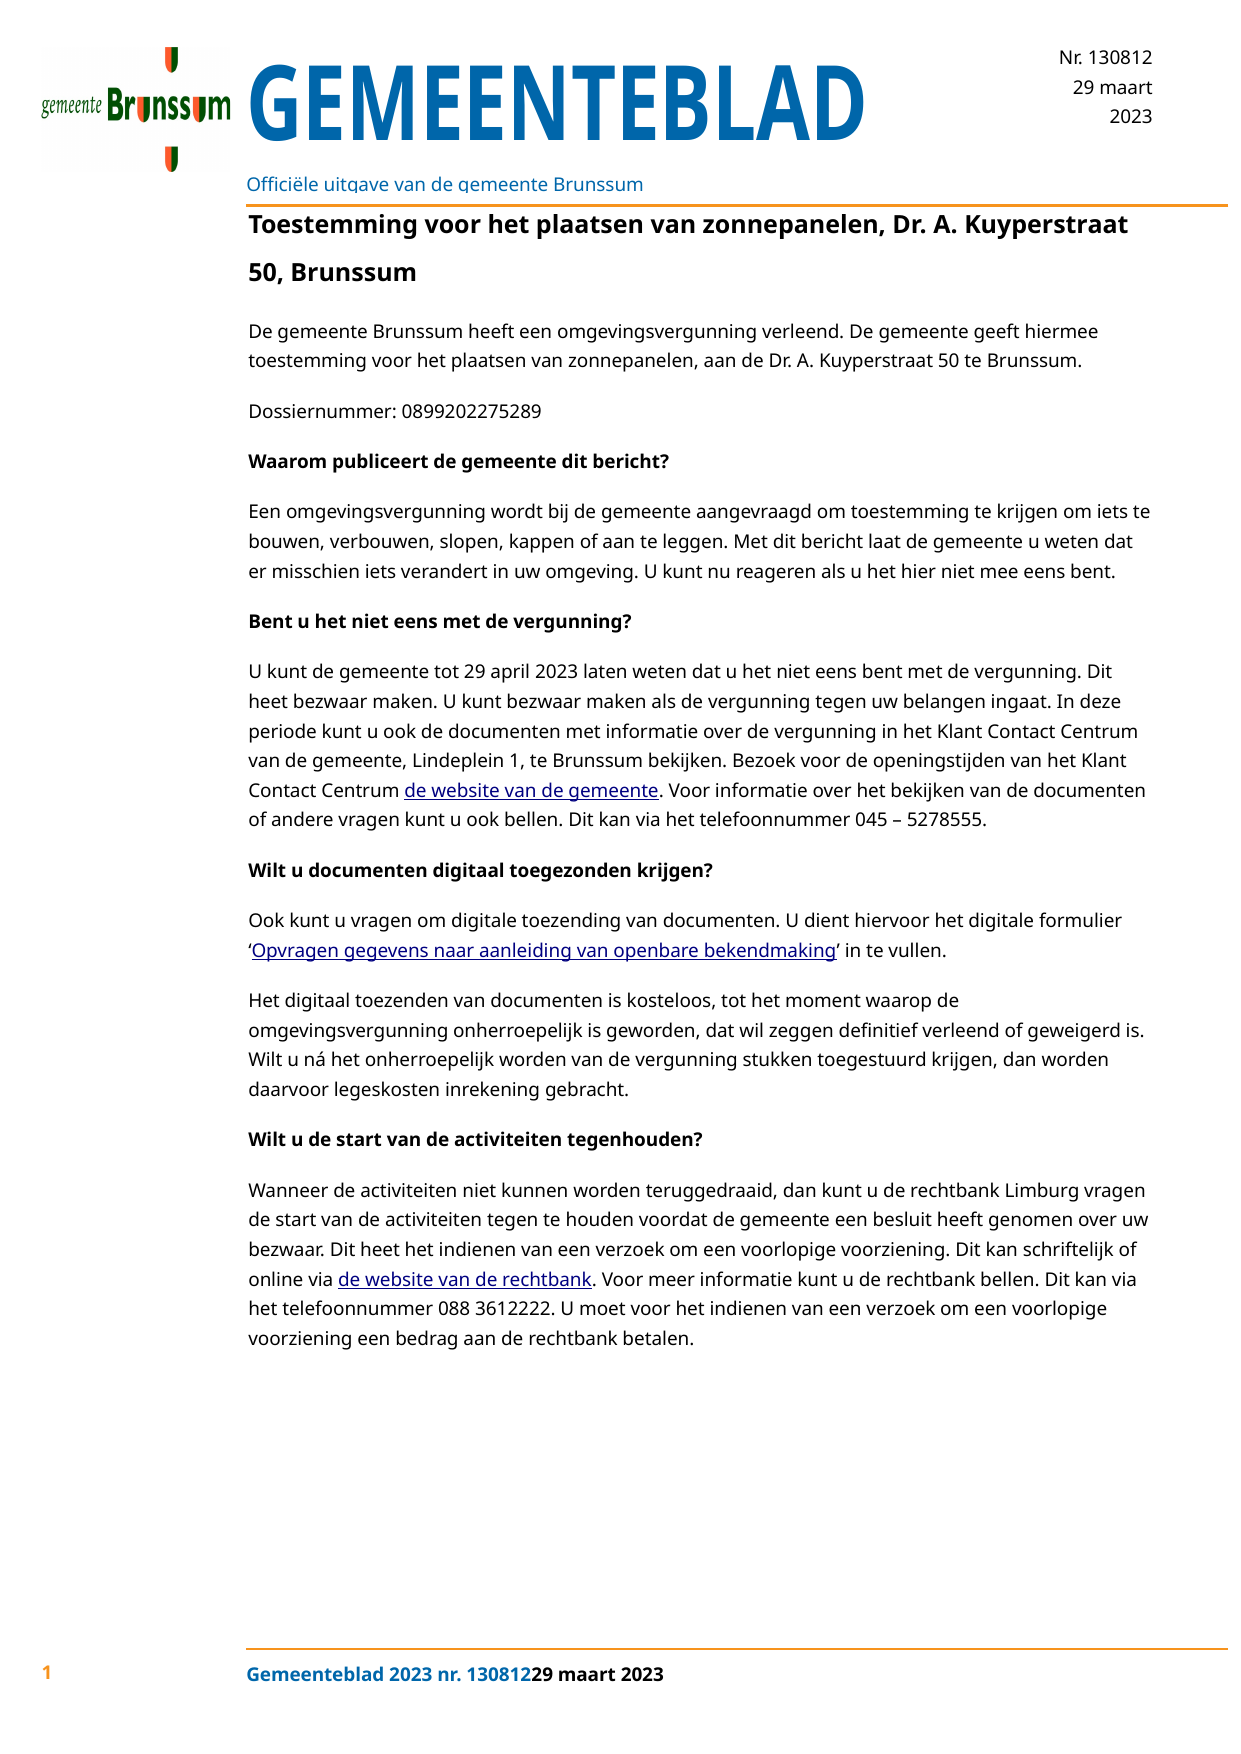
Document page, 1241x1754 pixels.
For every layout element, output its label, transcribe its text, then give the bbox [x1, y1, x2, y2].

text Toestemming voor het plaatsen van zonnepanelen, Dr. A. Kuyperstraat 50, Brunssum [248, 207, 1152, 288]
text Wilt u documenten digitaal toegezonden krijgen? [248, 857, 1152, 883]
text Bent u het niet eens met de vergunning? [248, 608, 1152, 634]
text Ook kunt u vragen om digitale toezending van documenten. U dient hiervoor het digitale formulier ‘Opvragen gegevens naar aanleiding van openbare bekendmaking’ in te vullen. [248, 907, 1152, 963]
text Wanneer de activiteiten niet kunnen worden teruggedraaid, dan kunt u de rechtbank Limburg vragen de start van de activiteiten tegen te houden voordat de gemeente een besluit heeft genomen over uw bezwaar. Dit heet het indienen van een verzoek om een voorlopige voorziening. Dit kan schriftelijk of online via de website van de rechtbank. Voor meer informatie kunt u de rechtbank bellen. Dit kan via het telefoonnummer 088 3612222. U moet voor het indienen van een verzoek om een voorlopige voorziening een bedrag aan de rechtbank betalen. [248, 1177, 1152, 1351]
text U kunt de gemeente tot 29 april 2023 laten weten dat u het niet eens bent met de vergunning. Dit heet bezwaar maken. U kunt bezwaar maken als de vergunning tegen uw belangen ingaat. In deze periode kunt u ook de documenten met informatie over de vergunning in het Klant Contact Centrum van de gemeente, Lindeplein 1, te Brunssum bekijken. Bezoek voor de openingstijden van het Klant Contact Centrum de website van de gemeente. Voor informatie over het bekijken van de documenten of andere vragen kunt u ook bellen. Dit kan via het telefoonnummer 045 – 5278555. [248, 659, 1152, 832]
picture [41, 47, 231, 172]
text De gemeente Brunssum heeft een omgevingsvergunning verleend. De gemeente geeft hiermee toestemming voor het plaatsen van zonnepanelen, aan de Dr. A. Kuyperstraat 50 te Brunssum. [248, 318, 1152, 373]
text Waarom publiceert de gemeente dit bericht? [248, 448, 1152, 474]
text Het digitaal toezenden van documenten is kosteloos, tot het moment waarop de omgevingsvergunning onherroepelijk is geworden, dat wil zeggen definitief verleend of geweigerd is. Wilt u ná het onherroepelijk worden van de vergunning stukken toegestuurd krijgen, dan worden daarvoor legeskosten inrekening gebracht. [248, 987, 1152, 1102]
text Wilt u de start van de activiteiten tegenhouden? [248, 1127, 1152, 1152]
text Dossiernummer: 0899202275289 [248, 398, 1152, 424]
text Een omgevingsvergunning wordt bij de gemeente aangevraagd om toestemming te krijgen om iets te bouwen, verbouwen, slopen, kappen of aan te leggen. Met dit bericht laat de gemeente u weten dat er misschien iets verandert in uw omgeving. U kunt nu reageren als u het hier niet mee eens bent. [248, 499, 1152, 584]
